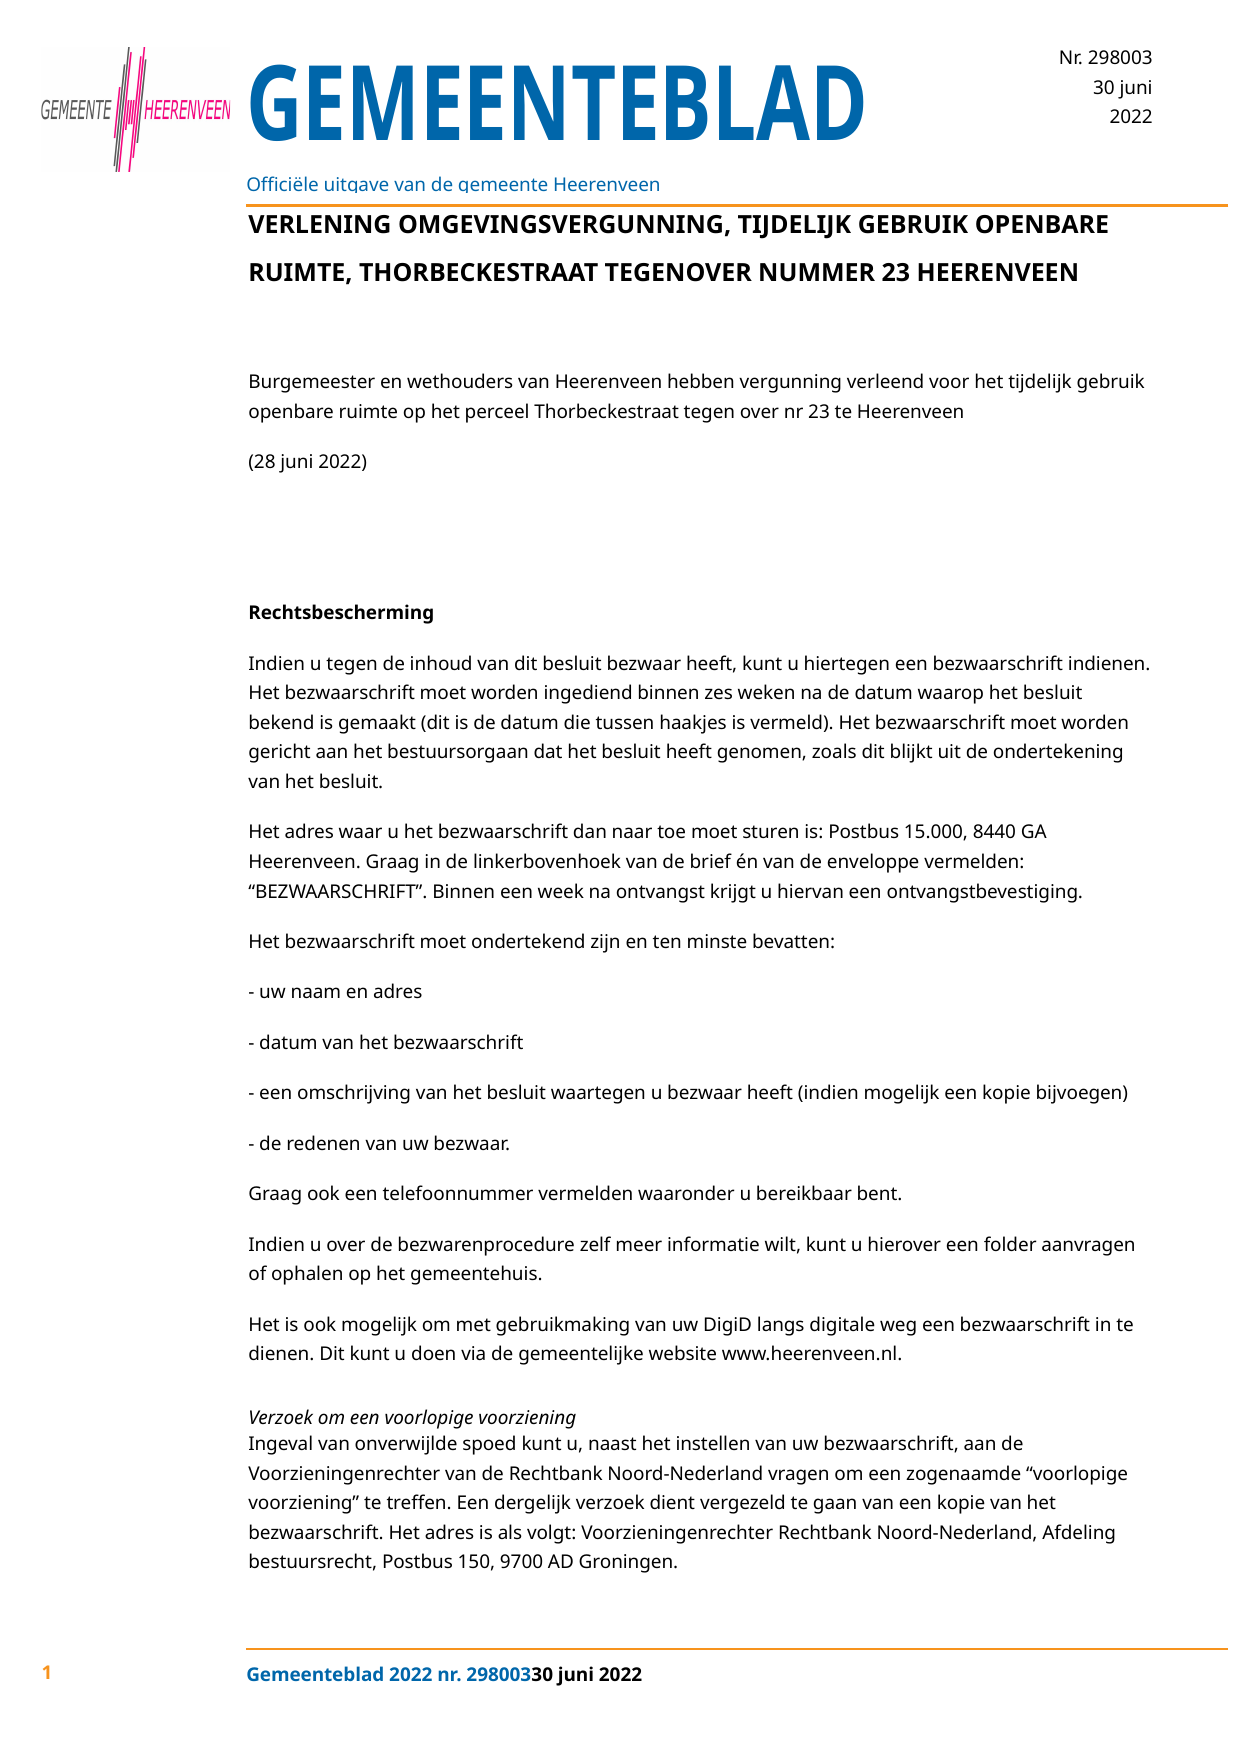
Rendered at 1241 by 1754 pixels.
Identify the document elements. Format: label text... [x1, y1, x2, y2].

text Ingeval van onverwijlde spoed kunt u, naast het instellen van uw bezwaarschrift, aan de Voorzieningenrechter van de Rechtbank Noord-Nederland vragen om een zogenaamde “voorlopige voorziening” te treffen. Een dergelijk verzoek dient vergezeld te gaan van een kopie van het bezwaarschrift. Het adres is als volgt: Voorzieningenrechter Rechtbank Noord-Nederland, Afdeling bestuursrecht, Postbus 150, 9700 AD Groningen. [248, 1430, 1152, 1574]
picture [41, 47, 231, 172]
text Het is ook mogelijk om met gebruikmaking van uw DigiD langs digitale weg een bezwaarschrift in te dienen. Dit kunt u doen via de gemeentelijke website www.heerenveen.nl. [248, 1311, 1152, 1366]
text - datum van het bezwaarschrift [248, 1029, 1152, 1055]
text Burgemeester en wethouders van Heerenveen hebben vergunning verleend voor het tijdelijk gebruik openbare ruimte op het perceel Thorbeckestraat tegen over nr 23 te Heerenveen [248, 368, 1152, 424]
text - een omschrijving van het besluit waartegen u bezwaar heeft (indien mogelijk een kopie bijvoegen) [248, 1079, 1152, 1105]
text Graag ook een telefoonnummer vermelden waaronder u bereikbaar bent. [248, 1180, 1152, 1206]
text Indien u over de bezwarenprocedure zelf meer informatie wilt, kunt u hierover een folder aanvragen of ophalen op het gemeentehuis. [248, 1231, 1152, 1286]
text Verzoek om een voorlopige voorziening [248, 1404, 1152, 1430]
text Rechtsbescherming [248, 599, 1152, 625]
text VERLENING OMGEVINGSVERGUNNING, TIJDELIJK GEBRUIK OPENBARE RUIMTE, THORBECKESTRAAT TEGENOVER NUMMER 23 HEERENVEEN [248, 207, 1152, 288]
text Indien u tegen de inhoud van dit besluit bezwaar heeft, kunt u hiertegen een bezwaarschrift indienen. Het bezwaarschrift moet worden ingediend binnen zes weken na de datum waarop het besluit bekend is gemaakt (dit is de datum die tussen haakjes is vermeld). Het bezwaarschrift moet worden gericht aan het bestuursorgaan dat het besluit heeft genomen, zoals dit blijkt uit de ondertekening van het besluit. [248, 650, 1152, 794]
text Het adres waar u het bezwaarschrift dan naar toe moet sturen is: Postbus 15.000, 8440 GA Heerenveen. Graag in de linkerbovenhoek van de brief én van de enveloppe vermelden: “BEZWAARSCHRIFT”. Binnen een week na ontvangst krijgt u hiervan een ontvangstbevestiging. [248, 819, 1152, 904]
text - uw naam en adres [248, 979, 1152, 1004]
text (28 juni 2022) [248, 448, 1152, 474]
text Het bezwaarschrift moet ondertekend zijn en ten minste bevatten: [248, 928, 1152, 954]
text - de redenen van uw bezwaar. [248, 1130, 1152, 1156]
